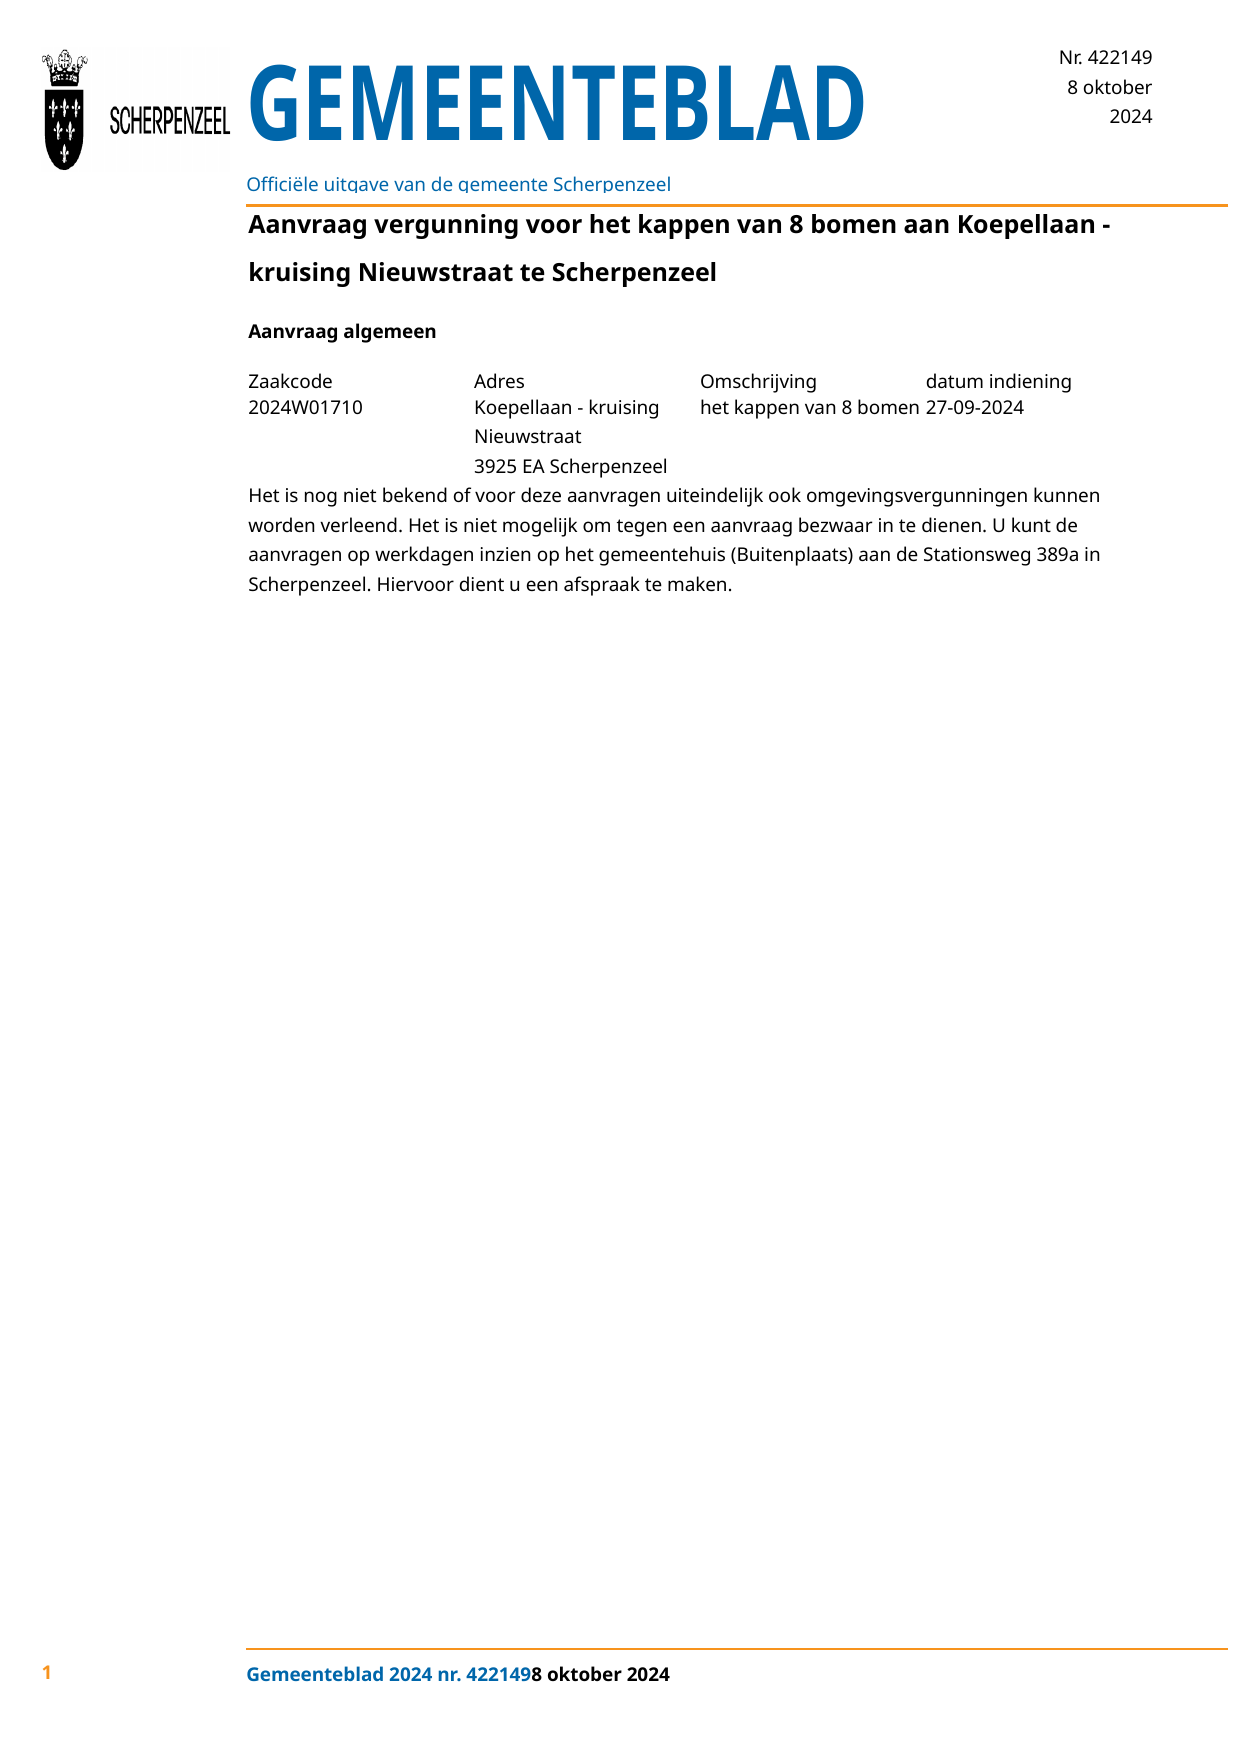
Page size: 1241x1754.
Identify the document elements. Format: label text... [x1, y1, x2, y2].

text Aanvraag vergunning voor het kappen van 8 bomen aan Koepellaan - kruising Nieuwstraat te Scherpenzeel [248, 207, 1152, 288]
table_cell 27-09-2024 [926, 394, 1152, 479]
text Het is nog niet bekend of voor deze aanvragen uiteindelijk ook omgevingsvergunningen kunnen worden verleend. Het is niet mogelijk om tegen een aanvraag bezwaar in te dienen. U kunt de aanvragen op werkdagen inzien op het gemeentehuis (Buitenplaats) aan de Stationsweg 389a in Scherpenzeel. Hiervoor dient u een afspraak te maken. [248, 482, 1152, 597]
table_cell 2024W01710 [248, 394, 474, 479]
table_header Zaakcode [248, 369, 474, 394]
table_header Omschrijving [700, 369, 926, 394]
table_cell het kappen van 8 bomen [700, 394, 926, 479]
table_cell Koepellaan - kruising Nieuwstraat 3925 EA Scherpenzeel [474, 394, 700, 479]
table_header datum indiening [926, 369, 1152, 394]
picture [41, 47, 231, 172]
text Aanvraag algemeen [248, 318, 1152, 344]
table_header Adres [474, 369, 700, 394]
